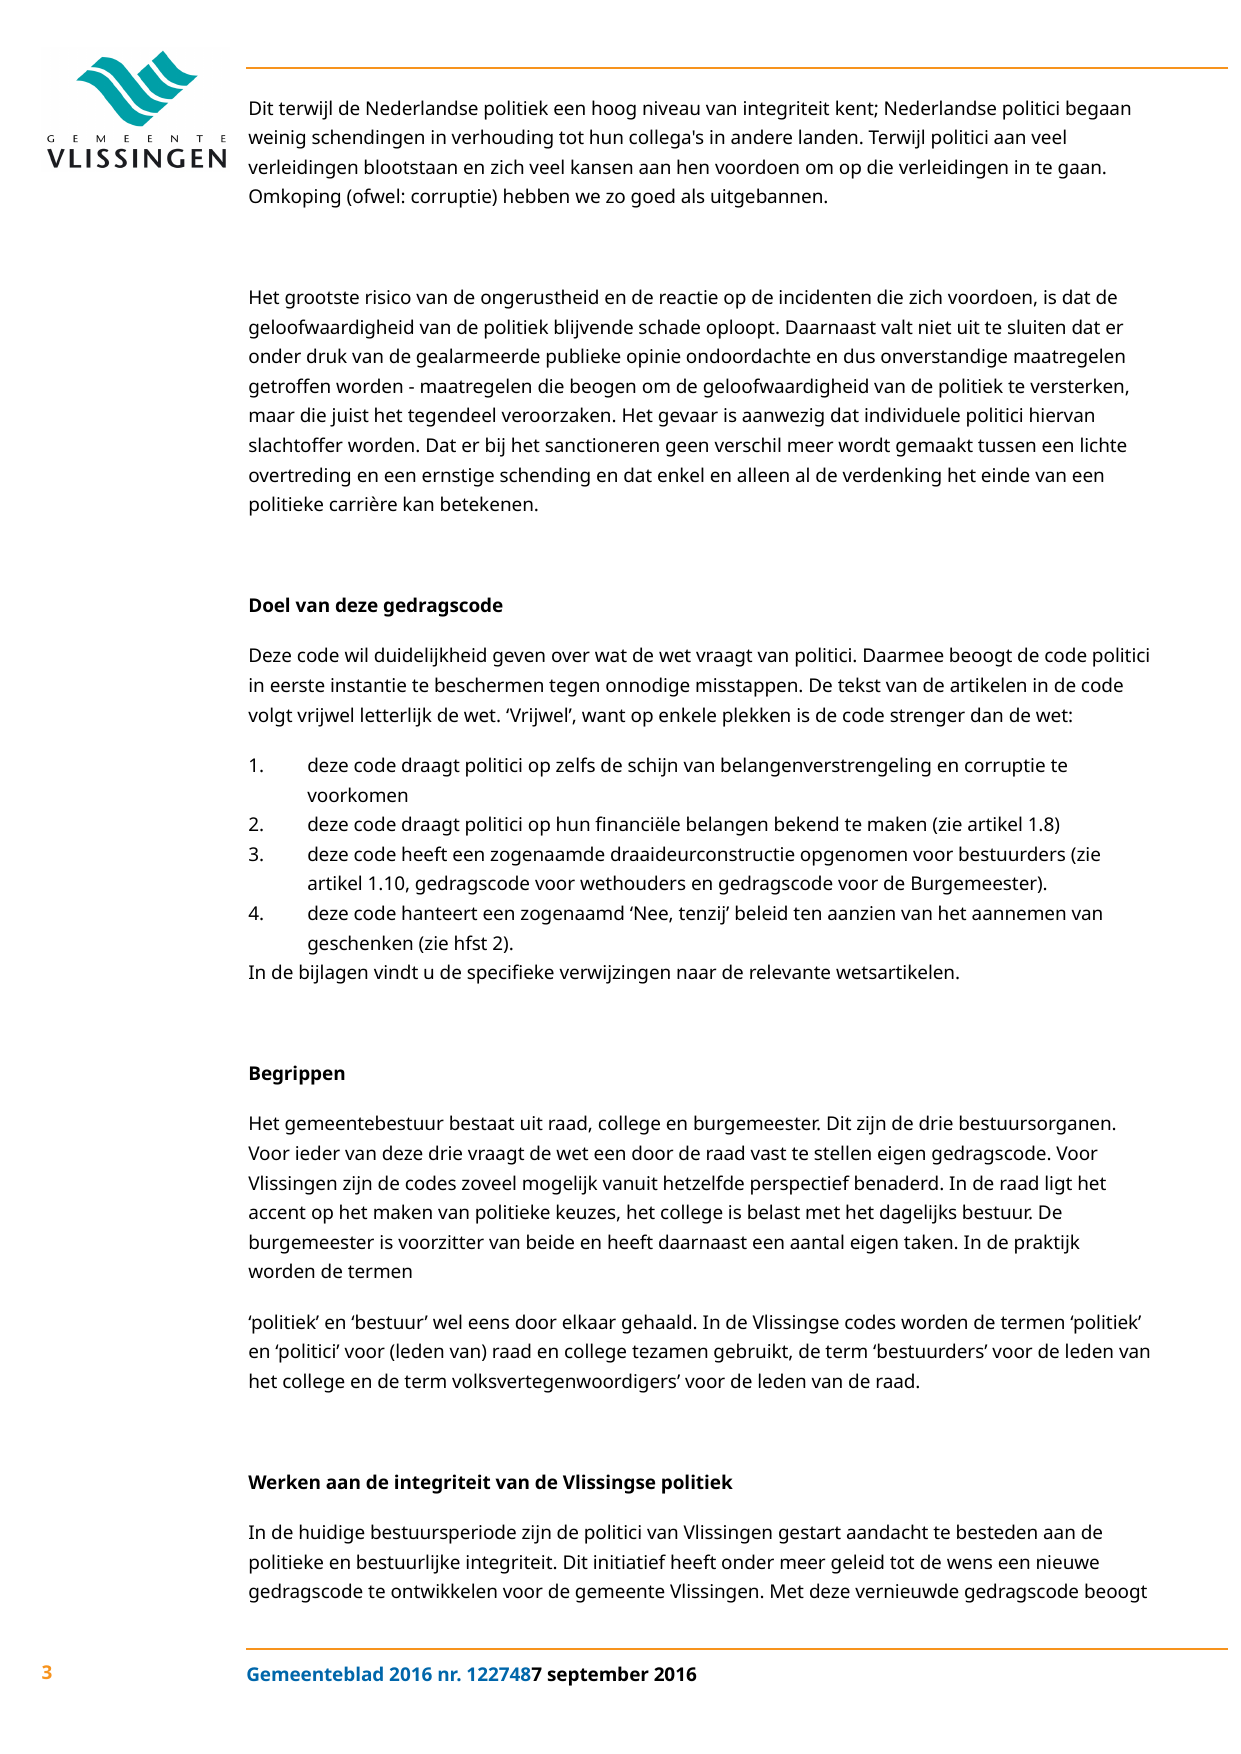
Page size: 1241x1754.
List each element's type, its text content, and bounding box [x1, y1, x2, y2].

text Deze code wil duidelijkheid geven over wat de wet vraagt van politici. Daarmee beoogt de code politici in eerste instantie te beschermen tegen onnodige misstappen. De tekst van de artikelen in de code volgt vrijwel letterlijk de wet. ‘Vrijwel’, want op enkele plekken is de code strenger dan de wet: [248, 643, 1152, 728]
text Het gemeentebestuur bestaat uit raad, college en burgemeester. Dit zijn de drie bestuursorganen. Voor ieder van deze drie vraagt de wet een door de raad vast te stellen eigen gedragscode. Voor Vlissingen zijn de codes zoveel mogelijk vanuit hetzelfde perspectief benaderd. In de raad ligt het accent op het maken van politieke keuzes, het college is belast met het dagelijks bestuur. De burgemeester is voorzitter van beide en heeft daarnaast een aantal eigen taken. In de praktijk worden de termen [248, 1111, 1152, 1284]
text Het grootste risico van de ongerustheid en de reactie op de incidenten die zich voordoen, is dat de geloofwaardigheid van de politiek blijvende schade oploopt. Daarnaast valt niet uit te sluiten dat er onder druk van de gealarmeerde publieke opinie ondoordachte en dus onverstandige maatregelen getroffen worden - maatregelen die beogen om de geloofwaardigheid van de politiek te versterken, maar die juist het tegendeel veroorzaken. Het gevaar is aanwezig dat individuele politici hiervan slachtoffer worden. Dat er bij het sanctioneren geen verschil meer wordt gemaakt tussen een lichte overtreding en een ernstige schending en dat enkel en alleen al de verdenking het einde van een politieke carrière kan betekenen. [248, 284, 1152, 517]
text Doel van deze gedragscode [248, 592, 1152, 618]
text In de huidige bestuursperiode zijn de politici van Vlissingen gestart aandacht te besteden aan de politieke en bestuurlijke integriteit. Dit initiatief heeft onder meer geleid tot de wens een nieuwe gedragscode te ontwikkelen voor de gemeente Vlissingen. Met deze vernieuwde gedragscode beoogt [248, 1519, 1152, 1604]
text ‘politiek’ en ‘bestuur’ wel eens door elkaar gehaald. In de Vlissingse codes worden de termen ‘politiek’ en ‘politici’ voor (leden van) raad en college tezamen gebruikt, de term ‘bestuurders’ voor de leden van het college en de term volksvertegenwoordigers’ voor de leden van de raad. [248, 1309, 1152, 1394]
list deze code heeft een zogenaamde draaideurconstructie opgenomen voor bestuurders (zie artikel 1.10, gedragscode voor wethouders en gedragscode voor de Burgemeester). [248, 841, 1152, 896]
list deze code draagt politici op zelfs de schijn van belangenverstrengeling en corruptie te voorkomen [248, 752, 1152, 808]
text Begrippen [248, 1060, 1152, 1086]
text In de bijlagen vindt u de specifieke verwijzingen naar de relevante wetsartikelen. [248, 959, 1152, 985]
picture [41, 47, 231, 172]
list deze code hanteert een zogenaamd ‘Nee, tenzij’ beleid ten aanzien van het aannemen van geschenken (zie hfst 2). [248, 900, 1152, 956]
text Dit terwijl de Nederlandse politiek een hoog niveau van integriteit kent; Nederlandse politici begaan weinig schendingen in verhouding tot hun collega's in andere landen. Terwijl politici aan veel verleidingen blootstaan en zich veel kansen aan hen voordoen om op die verleidingen in te gaan. Omkoping (ofwel: corruptie) hebben we zo goed als uitgebannen. [248, 95, 1152, 209]
list deze code draagt politici op hun financiële belangen bekend te maken (zie artikel 1.8) [248, 811, 1152, 837]
text Werken aan de integriteit van de Vlissingse politiek [248, 1469, 1152, 1495]
